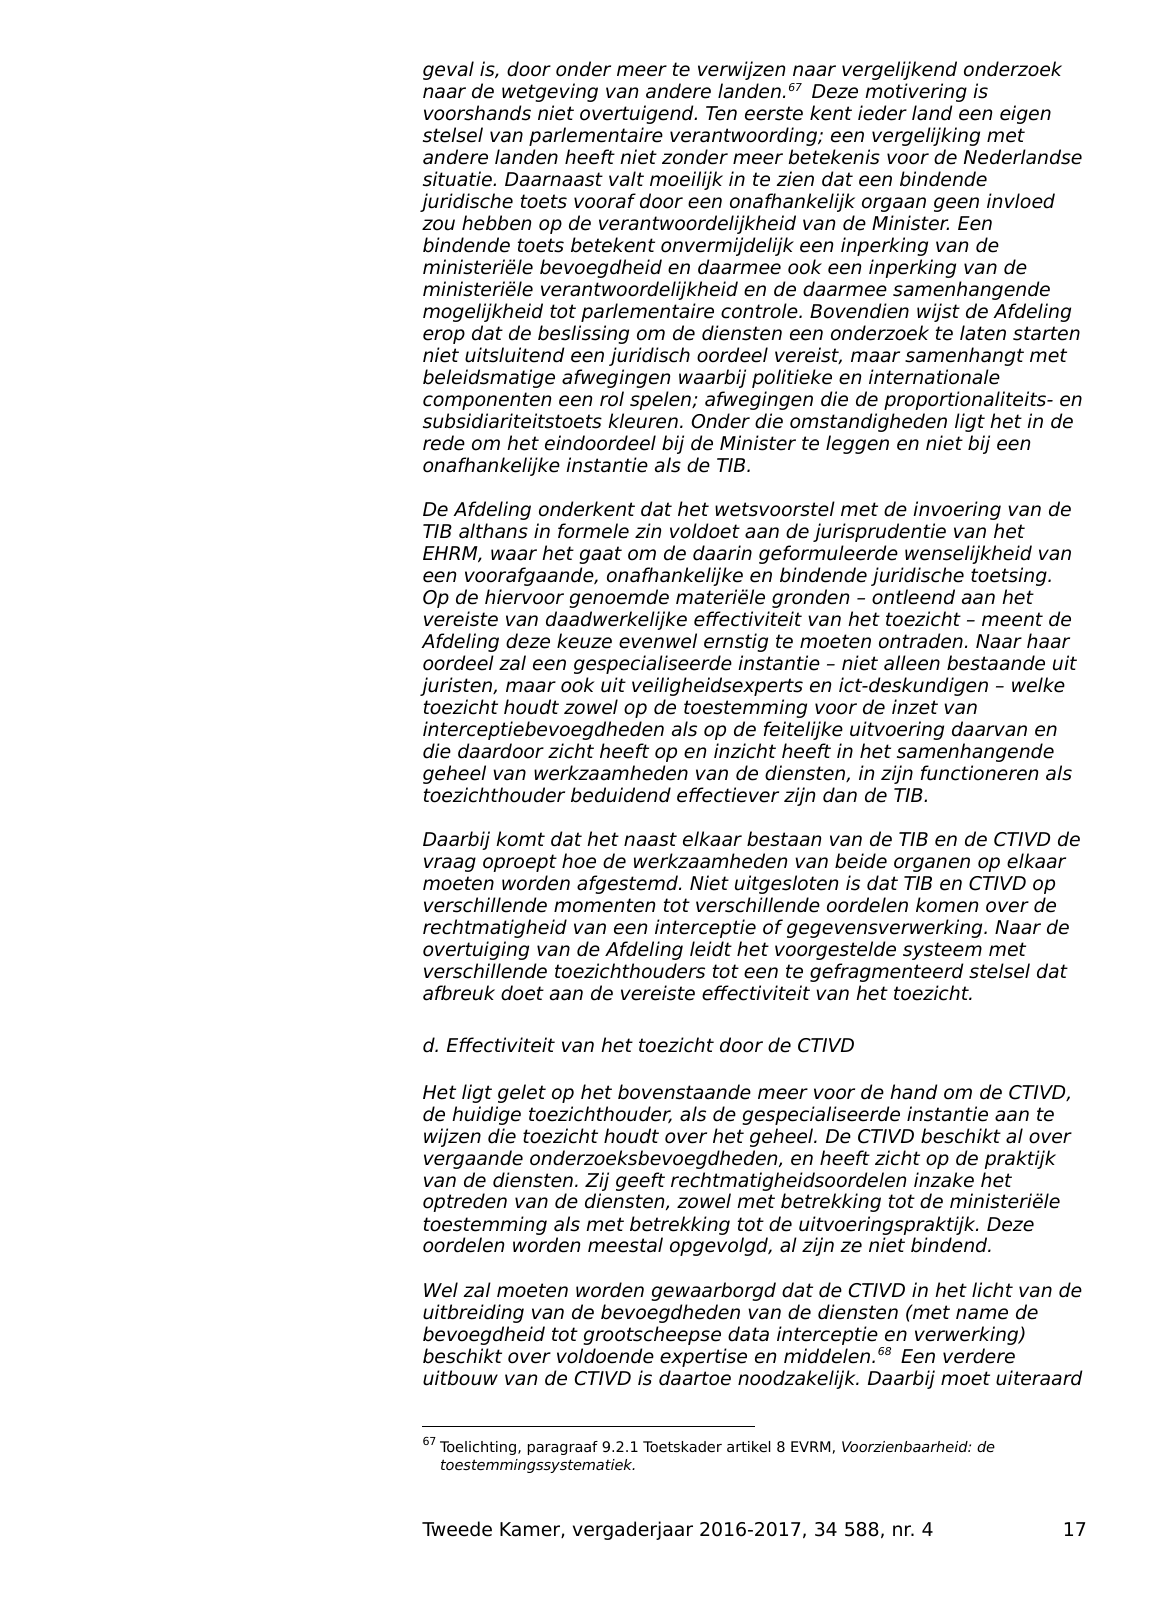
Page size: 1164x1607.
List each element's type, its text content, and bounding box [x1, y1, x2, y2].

text Het ligt gelet op het bovenstaande meer voor de hand om de CTIVD, de huidige toezichthouder, als de gespecialiseerde instantie aan te wijzen die toezicht houdt over het geheel. De CTIVD beschikt al over vergaande onderzoeksbevoegdheden, en heeft zicht op de praktijk van de diensten. Zij geeft rechtmatigheidsoordelen inzake het optreden van de diensten, zowel met betrekking tot de ministeriële toestemming als met betrekking tot de uitvoeringspraktijk. Deze oordelen worden meestal opgevolgd, al zijn ze niet bindend. [422, 1082, 1087, 1257]
text De Afdeling onderkent dat het wetsvoorstel met de invoering van de TIB althans in formele zin voldoet aan de jurisprudentie van het EHRM, waar het gaat om de daarin geformuleerde wenselijkheid van een voorafgaande, onafhankelijke en bindende juridische toetsing. Op de hiervoor genoemde materiële gronden – ontleend aan het vereiste van daadwerkelijke effectiviteit van het toezicht – meent de Afdeling deze keuze evenwel ernstig te moeten ontraden. Naar haar oordeel zal een gespecialiseerde instantie – niet alleen bestaande uit juristen, maar ook uit veiligheidsexperts en ict-deskundigen – welke toezicht houdt zowel op de toestemming voor de inzet van interceptiebevoegdheden als op de feitelijke uitvoering daarvan en die daardoor zicht heeft op en inzicht heeft in het samenhangende geheel van werkzaamheden van de diensten, in zijn functioneren als toezichthouder beduidend effectiever zijn dan de TIB. [422, 499, 1087, 807]
subtitle d. Effectiviteit van het toezicht door de CTIVD [422, 1034, 1087, 1057]
text Toelichting, paragraaf 9.2.1 Toetskader artikel 8 EVRM, Voorzienbaarheid: de toestemmingssystematiek. [422, 1435, 1087, 1474]
text Daarbij komt dat het naast elkaar bestaan van de TIB en de CTIVD de vraag oproept hoe de werkzaamheden van beide organen op elkaar moeten worden afgestemd. Niet uitgesloten is dat TIB en CTIVD op verschillende momenten tot verschillende oordelen komen over de rechtmatigheid van een interceptie of gegevensverwerking. Naar de overtuiging van de Afdeling leidt het voorgestelde systeem met verschillende toezichthouders tot een te gefragmenteerd stelsel dat afbreuk doet aan de vereiste effectiviteit van het toezicht. [422, 829, 1087, 1004]
text geval is, door onder meer te verwijzen naar vergelijkend onderzoek naar de wetgeving van andere landen. Deze motivering is voorshands niet overtuigend. Ten eerste kent ieder land een eigen stelsel van parlementaire verantwoording; een vergelijking met andere landen heeft niet zonder meer betekenis voor de Nederlandse situatie. Daarnaast valt moeilijk in te zien dat een bindende juridische toets vooraf door een onafhankelijk orgaan geen invloed zou hebben op de verantwoordelijkheid van de Minister. Een bindende toets betekent onvermijdelijk een inperking van de ministeriële bevoegdheid en daarmee ook een inperking van de ministeriële verantwoordelijkheid en de daarmee samenhangende mogelijkheid tot parlementaire controle. Bovendien wijst de Afdeling erop dat de beslissing om de diensten een onderzoek te laten starten niet uitsluitend een juridisch oordeel vereist, maar samenhangt met beleidsmatige afwegingen waarbij politieke en internationale componenten een rol spelen; afwegingen die de proportionaliteits- en subsidiariteitstoets kleuren. Onder die omstandigheden ligt het in de rede om het eindoordeel bij de Minister te leggen en niet bij een onafhankelijke instantie als de TIB. [422, 59, 1087, 477]
text Wel zal moeten worden gewaarborgd dat de CTIVD in het licht van de uitbreiding van de bevoegdheden van de diensten (met name de bevoegdheid tot grootscheepse data interceptie en verwerking) beschikt over voldoende expertise en middelen. Een verdere uitbouw van de CTIVD is daartoe noodzakelijk. Daarbij moet uiteraard [422, 1279, 1087, 1389]
